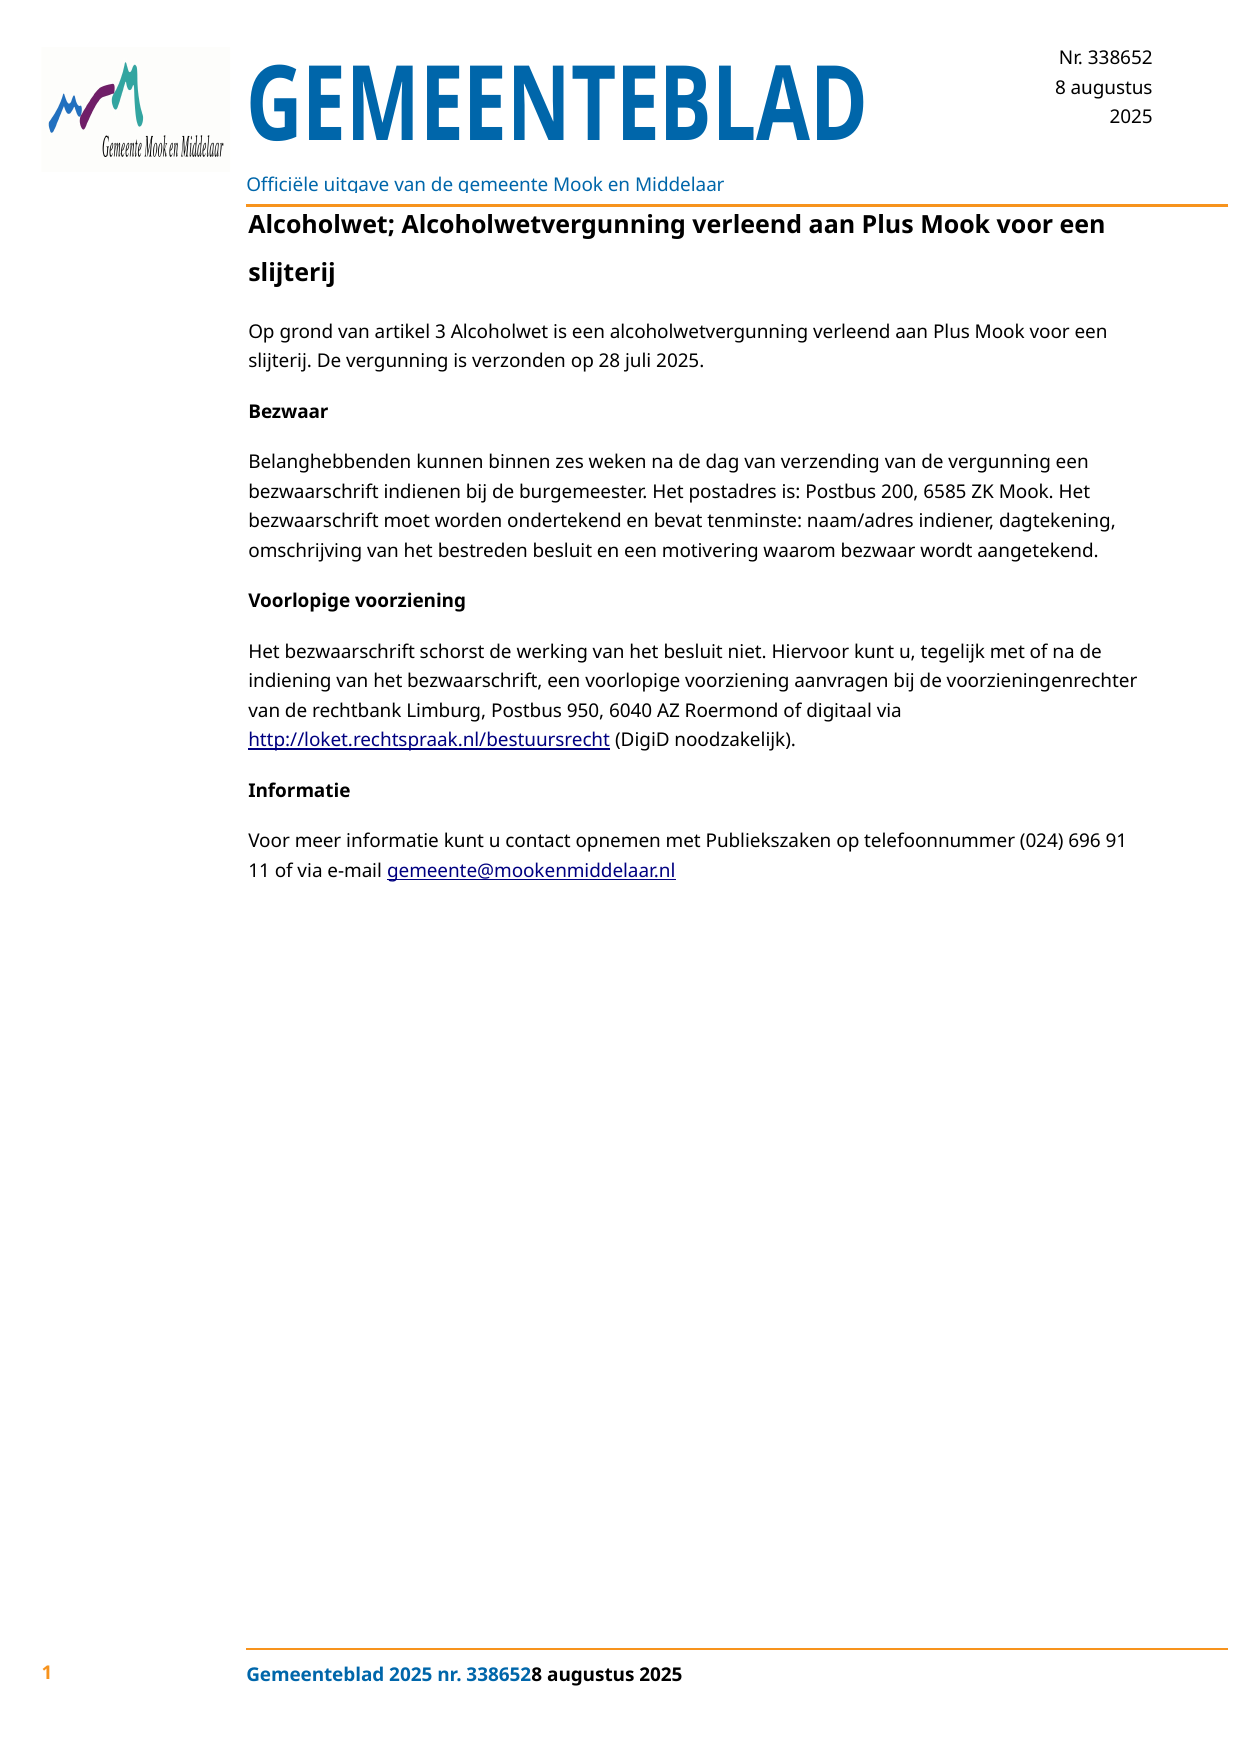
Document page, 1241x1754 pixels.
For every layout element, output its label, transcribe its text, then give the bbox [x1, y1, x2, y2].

text Informatie [248, 777, 1152, 803]
text Het bezwaarschrift schorst de werking van het besluit niet. Hiervoor kunt u, tegelijk met of na de indiening van het bezwaarschrift, een voorlopige voorziening aanvragen bij de voorzieningenrechter van de rechtbank Limburg, Postbus 950, 6040 AZ Roermond of digitaal via http://loket.rechtspraak.nl/bestuursrecht (DigiD noodzakelijk). [248, 638, 1152, 752]
text Voorlopige voorziening [248, 587, 1152, 613]
text Voor meer informatie kunt u contact opnemen met Publiekszaken op telefoonnummer (024) 696 91 11 of via e-mail gemeente@mookenmiddelaar.nl [248, 827, 1152, 883]
text Bezwaar [248, 398, 1152, 424]
text Belanghebbenden kunnen binnen zes weken na de dag van verzending van de vergunning een bezwaarschrift indienen bij de burgemeester. Het postadres is: Postbus 200, 6585 ZK Mook. Het bezwaarschrift moet worden ondertekend en bevat tenminste: naam/adres indiener, dagtekening, omschrijving van het bestreden besluit en een motivering waarom bezwaar wordt aangetekend. [248, 448, 1152, 563]
picture [41, 47, 231, 172]
text Op grond van artikel 3 Alcoholwet is een alcoholwetvergunning verleend aan Plus Mook voor een slijterij. De vergunning is verzonden op 28 juli 2025. [248, 318, 1152, 373]
text Alcoholwet; Alcoholwetvergunning verleend aan Plus Mook voor een slijterij [248, 207, 1152, 288]
